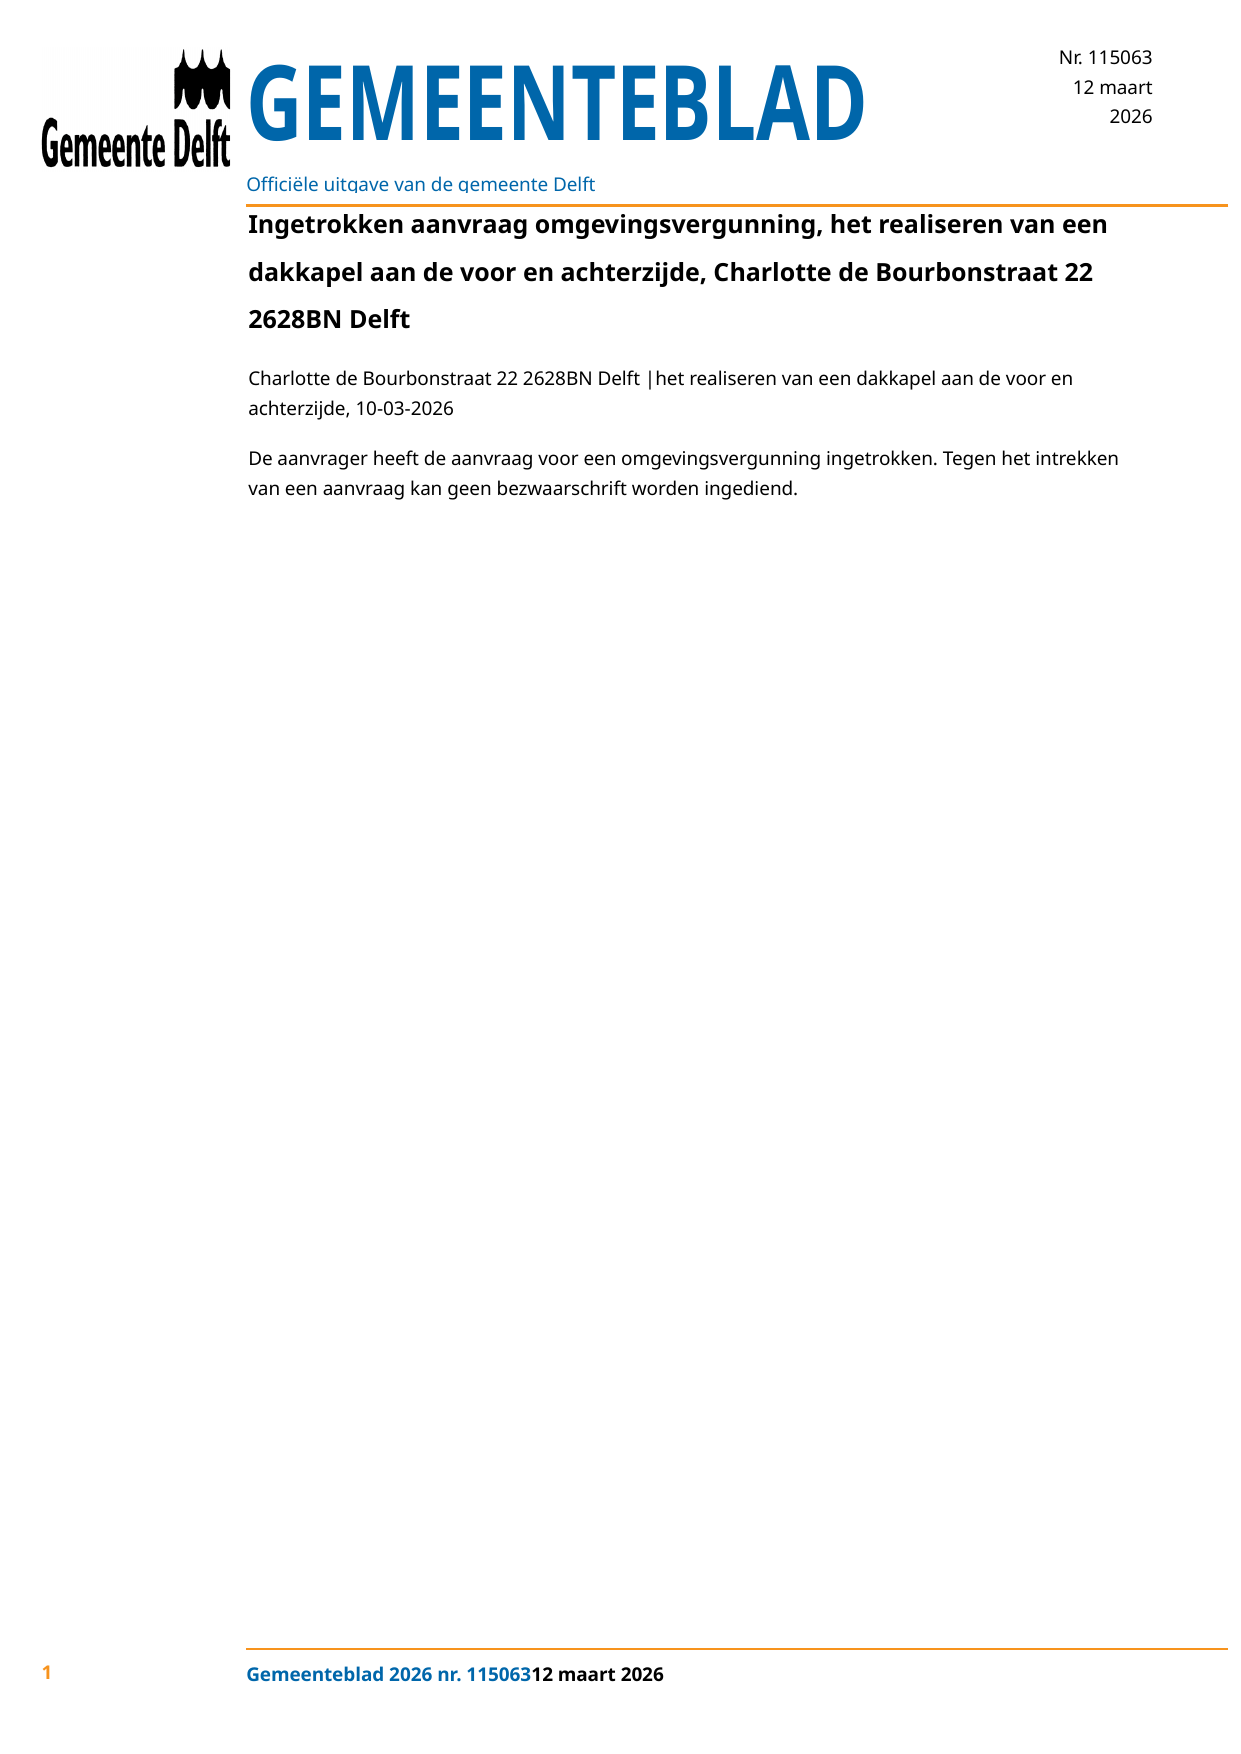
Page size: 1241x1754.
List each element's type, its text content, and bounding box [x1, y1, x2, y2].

text De aanvrager heeft de aanvraag voor een omgevingsvergunning ingetrokken. Tegen het intrekken van een aanvraag kan geen bezwaarschrift worden ingediend. [248, 446, 1152, 501]
text Ingetrokken aanvraag omgevingsvergunning, het realiseren van een dakkapel aan de voor en achterzijde, Charlotte de Bourbonstraat 22 2628BN Delft [248, 207, 1152, 336]
text Charlotte de Bourbonstraat 22 2628BN Delft |het realiseren van een dakkapel aan de voor en achterzijde, 10-03-2026 [248, 366, 1152, 421]
picture [41, 47, 231, 172]
